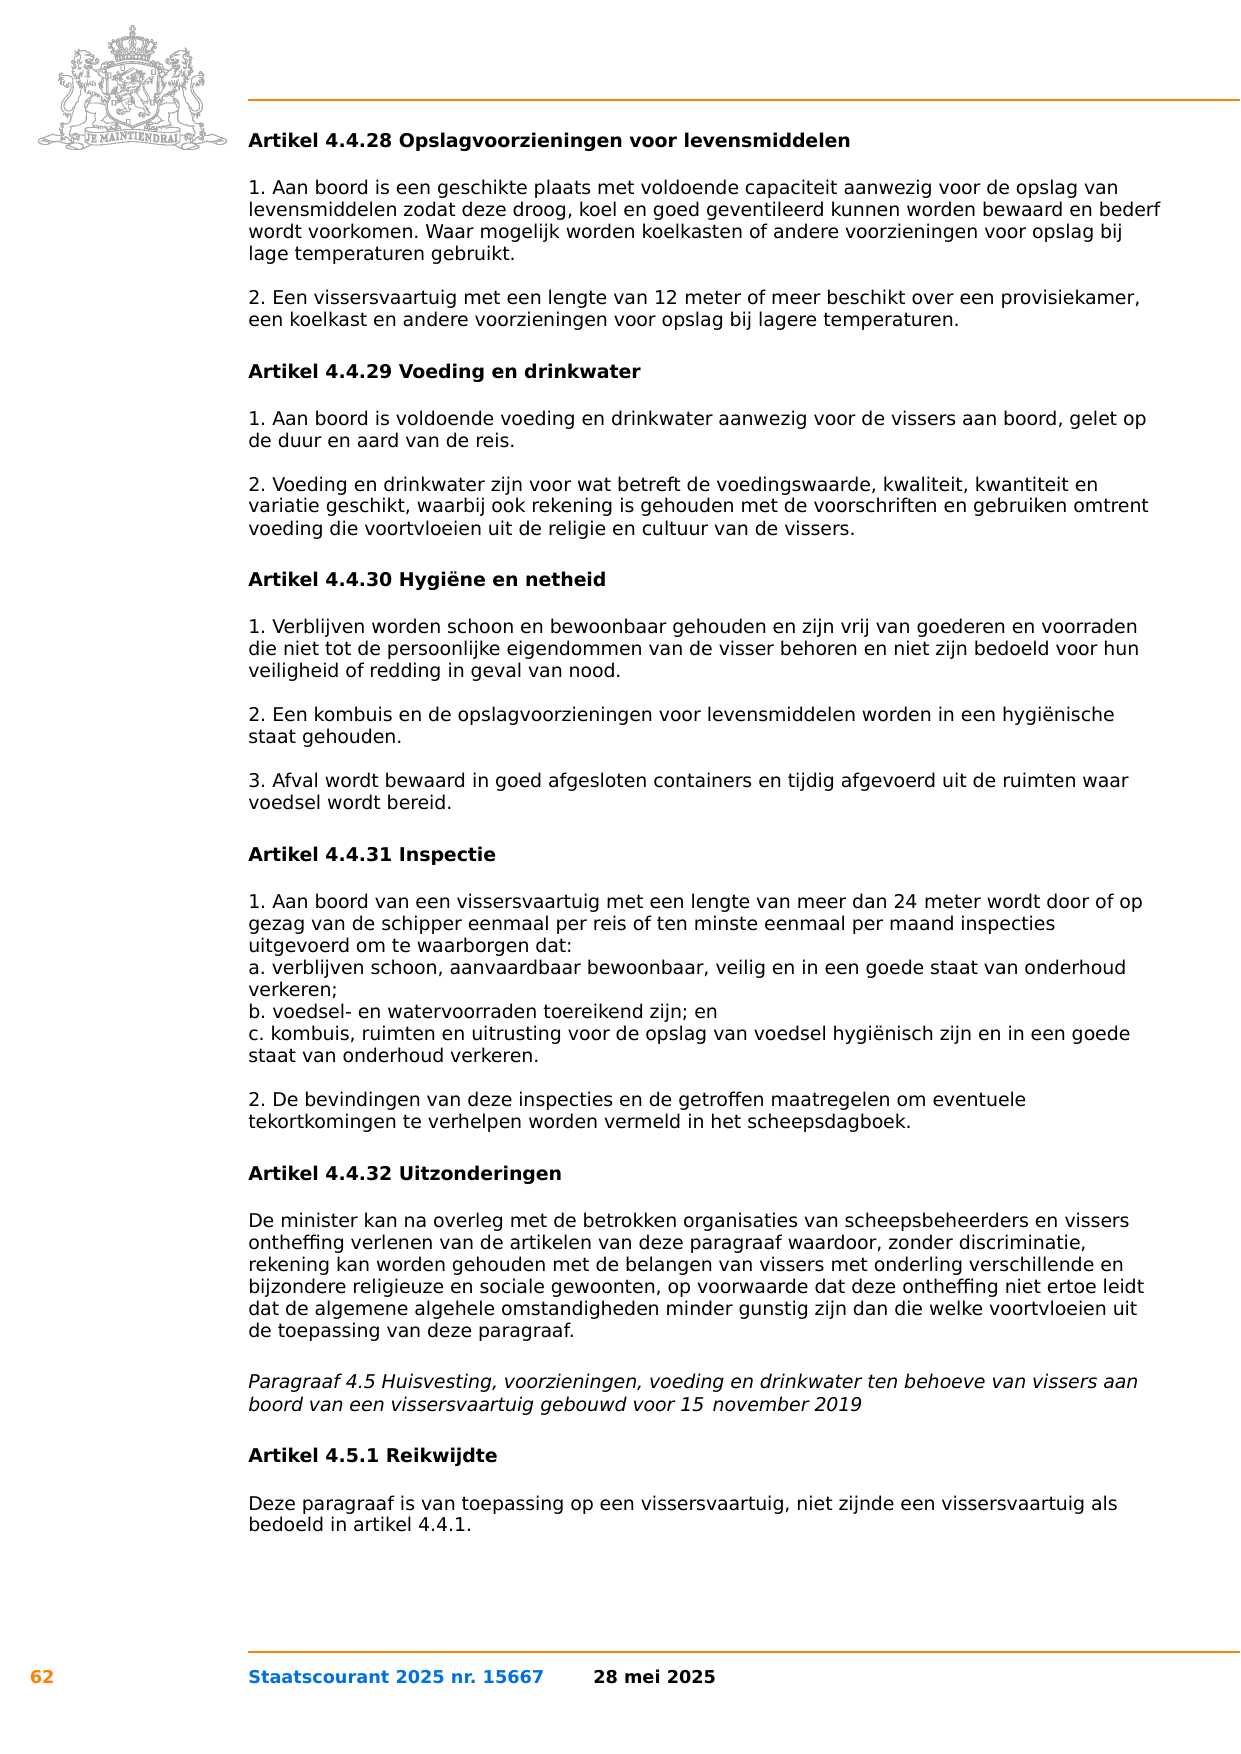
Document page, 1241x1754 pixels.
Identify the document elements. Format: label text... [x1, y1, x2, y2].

text a. verblijven schoon, aanvaardbaar bewoonbaar, veilig en in een goede staat van onderhoud verkeren; [248, 957, 1163, 1001]
text 3. Afval wordt bewaard in goed afgesloten containers en tijdig afgevoerd uit de ruimten waar voedsel wordt bereid. [248, 770, 1163, 814]
text Deze paragraaf is van toepassing op een vissersvaartuig, niet zijnde een vissersvaartuig als bedoeld in artikel 4.4.1. [248, 1492, 1163, 1536]
text 1. Aan boord is een geschikte plaats met voldoende capaciteit aanwezig voor de opslag van levensmiddelen zodat deze droog, koel en goed geventileerd kunnen worden bewaard en bederf wordt voorkomen. Waar mogelijk worden koelkasten of andere voorzieningen voor opslag bij lage temperaturen gebruikt. [248, 177, 1163, 265]
text c. kombuis, ruimten en uitrusting voor de opslag van voedsel hygiënisch zijn en in een goede staat van onderhoud verkeren. [248, 1023, 1163, 1067]
subtitle Artikel 4.4.28 Opslagvoorzieningen voor levensmiddelen [248, 130, 1163, 152]
text 1. Aan boord is voldoende voeding en drinkwater aanwezig voor de vissers aan boord, gelet op de duur en aard van de reis. [248, 408, 1163, 452]
subtitle Artikel 4.5.1 Reikwijdte [248, 1445, 1163, 1467]
text b. voedsel- en watervoorraden toereikend zijn; en [248, 1001, 1163, 1023]
text 1. Aan boord van een vissersvaartuig met een lengte van meer dan 24 meter wordt door of op gezag van de schipper eenmaal per reis of ten minste eenmaal per maand inspecties uitgevoerd om te waarborgen dat: [248, 891, 1163, 957]
picture [38, 25, 227, 150]
text De minister kan na overleg met de betrokken organisaties van scheepsbeheerders en vissers ontheffing verlenen van de artikelen van deze paragraaf waardoor, zonder discriminatie, rekening kan worden gehouden met de belangen van vissers met onderling verschillende en bijzondere religieuze en sociale gewoonten, op voorwaarde dat deze ontheffing niet ertoe leidt dat de algemene algehele omstandigheden minder gunstig zijn dan die welke voortvloeien uit de toepassing van deze paragraaf. [248, 1209, 1163, 1341]
subtitle Artikel 4.4.30 Hygiëne en netheid [248, 569, 1163, 591]
subtitle Artikel 4.4.32 Uitzonderingen [248, 1163, 1163, 1184]
text 2. Een kombuis en de opslagvoorzieningen voor levensmiddelen worden in een hygiënische staat gehouden. [248, 704, 1163, 748]
text 1. Verblijven worden schoon en bewoonbaar gehouden en zijn vrij van goederen en voorraden die niet tot de persoonlijke eigendommen van de visser behoren en niet zijn bedoeld voor hun veiligheid of redding in geval van nood. [248, 616, 1163, 682]
text 2. De bevindingen van deze inspecties en de getroffen maatregelen om eventuele tekortkomingen te verhelpen worden vermeld in het scheepsdagboek. [248, 1089, 1163, 1133]
subtitle Paragraaf 4.5 Huisvesting, voorzieningen, voeding en drinkwater ten behoeve van vissers aan boord van een vissersvaartuig gebouwd voor 15 november 2019 [248, 1371, 1163, 1415]
subtitle Artikel 4.4.29 Voeding en drinkwater [248, 361, 1163, 383]
text 2. Een vissersvaartuig met een lengte van 12 meter of meer beschikt over een provisiekamer, een koelkast en andere voorzieningen voor opslag bij lagere temperaturen. [248, 287, 1163, 331]
subtitle Artikel 4.4.31 Inspectie [248, 844, 1163, 866]
text 2. Voeding en drinkwater zijn voor wat betreft de voedingswaarde, kwaliteit, kwantiteit en variatie geschikt, waarbij ook rekening is gehouden met de voorschriften en gebruiken omtrent voeding die voortvloeien uit de religie en cultuur van de vissers. [248, 473, 1163, 539]
